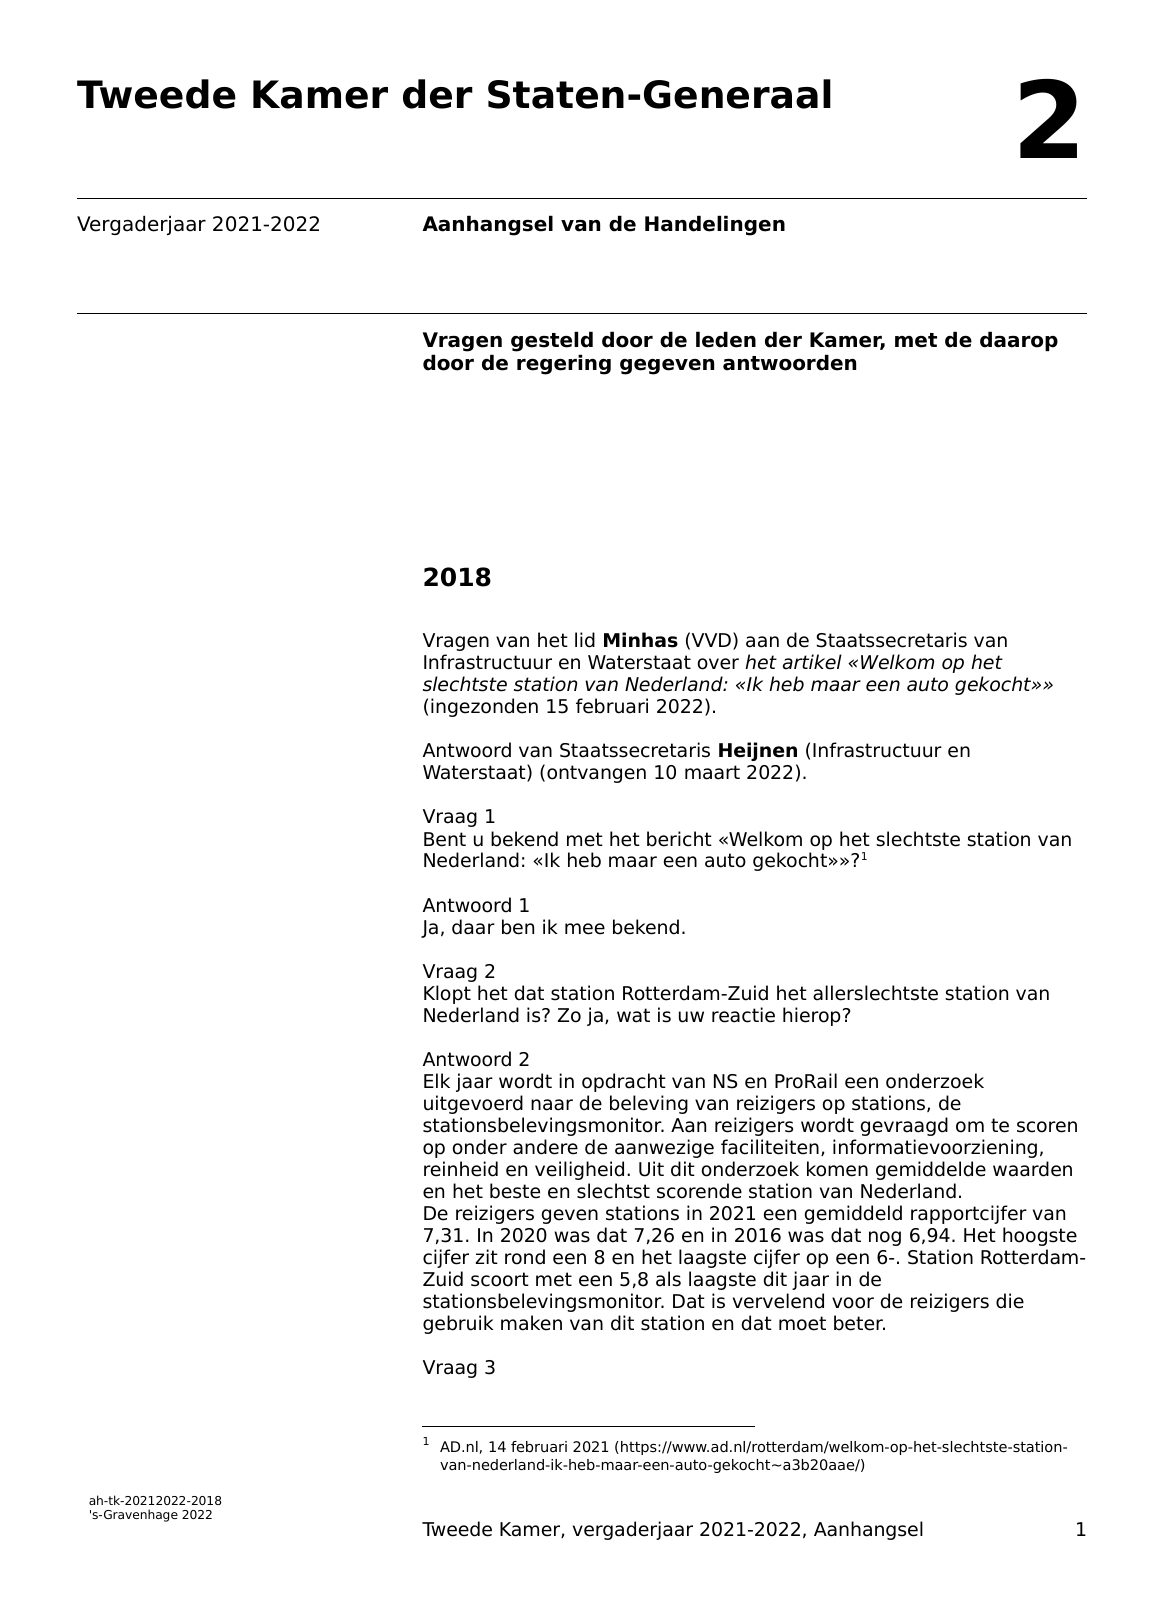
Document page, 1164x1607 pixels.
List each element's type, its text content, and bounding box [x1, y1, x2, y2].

text AD.nl, 14 februari 2021 (https://www.ad.nl/rotterdam/welkom-op-het-slechtste-station-van-nederland-ik-heb-maar-een-auto-gekocht~a3b20aae/) [422, 1435, 1087, 1474]
text ah-tk-20212022-2018 [88, 1494, 323, 1508]
text Elk jaar wordt in opdracht van NS en ProRail een onderzoek uitgevoerd naar de beleving van reizigers op stations, de stationsbelevingsmonitor. Aan reizigers wordt gevraagd om te scoren op onder andere de aanwezige faciliteiten, informatievoorziening, reinheid en veiligheid. Uit dit onderzoek komen gemiddelde waarden en het beste en slechtst scorende station van Nederland. [422, 1071, 1087, 1203]
text 2018 [422, 563, 1087, 592]
table_cell [77, 314, 422, 375]
text Vraag 2 [422, 961, 1087, 983]
text Antwoord 1 [422, 894, 1087, 917]
table_header 2 [886, 59, 1087, 198]
table_cell Aanhangsel van de Handelingen [422, 199, 1087, 313]
text De reizigers geven stations in 2021 een gemiddeld rapportcijfer van 7,31. In 2020 was dat 7,26 en in 2016 was dat nog 6,94. Het hoogste cijfer zit rond een 8 en het laagste cijfer op een 6-. Station Rotterdam-Zuid scoort met een 5,8 als laagste dit jaar in de stationsbelevingsmonitor. Dat is vervelend voor de reizigers die gebruik maken van dit station en dat moet beter. [422, 1203, 1087, 1334]
table_header Tweede Kamer der Staten-Generaal [77, 59, 886, 198]
text 's-Gravenhage 2022 [88, 1508, 323, 1522]
text Antwoord van Staatssecretaris Heijnen (Infrastructuur en Waterstaat) (ontvangen 10 maart 2022). [422, 740, 1087, 784]
table_cell Vragen gesteld door de leden der Kamer, met de daarop door de regering gegeven antwoorden [422, 314, 1087, 375]
text Ja, daar ben ik mee bekend. [422, 917, 1087, 938]
text Vraag 1 [422, 806, 1087, 828]
text Bent u bekend met het bericht «Welkom op het slechtste station van Nederland: «Ik heb maar een auto gekocht»»? [422, 828, 1087, 872]
text Klopt het dat station Rotterdam-Zuid het allerslechtste station van Nederland is? Zo ja, wat is uw reactie hierop? [422, 983, 1087, 1027]
text Vragen van het lid Minhas (VVD) aan de Staatssecretaris van Infrastructuur en Waterstaat over het artikel «Welkom op het slechtste station van Nederland: «Ik heb maar een auto gekocht»» (ingezonden 15 februari 2022). [422, 630, 1087, 718]
table_cell Vergaderjaar 2021-2022 [77, 199, 422, 313]
text Vraag 3 [422, 1357, 1087, 1379]
text Antwoord 2 [422, 1049, 1087, 1071]
